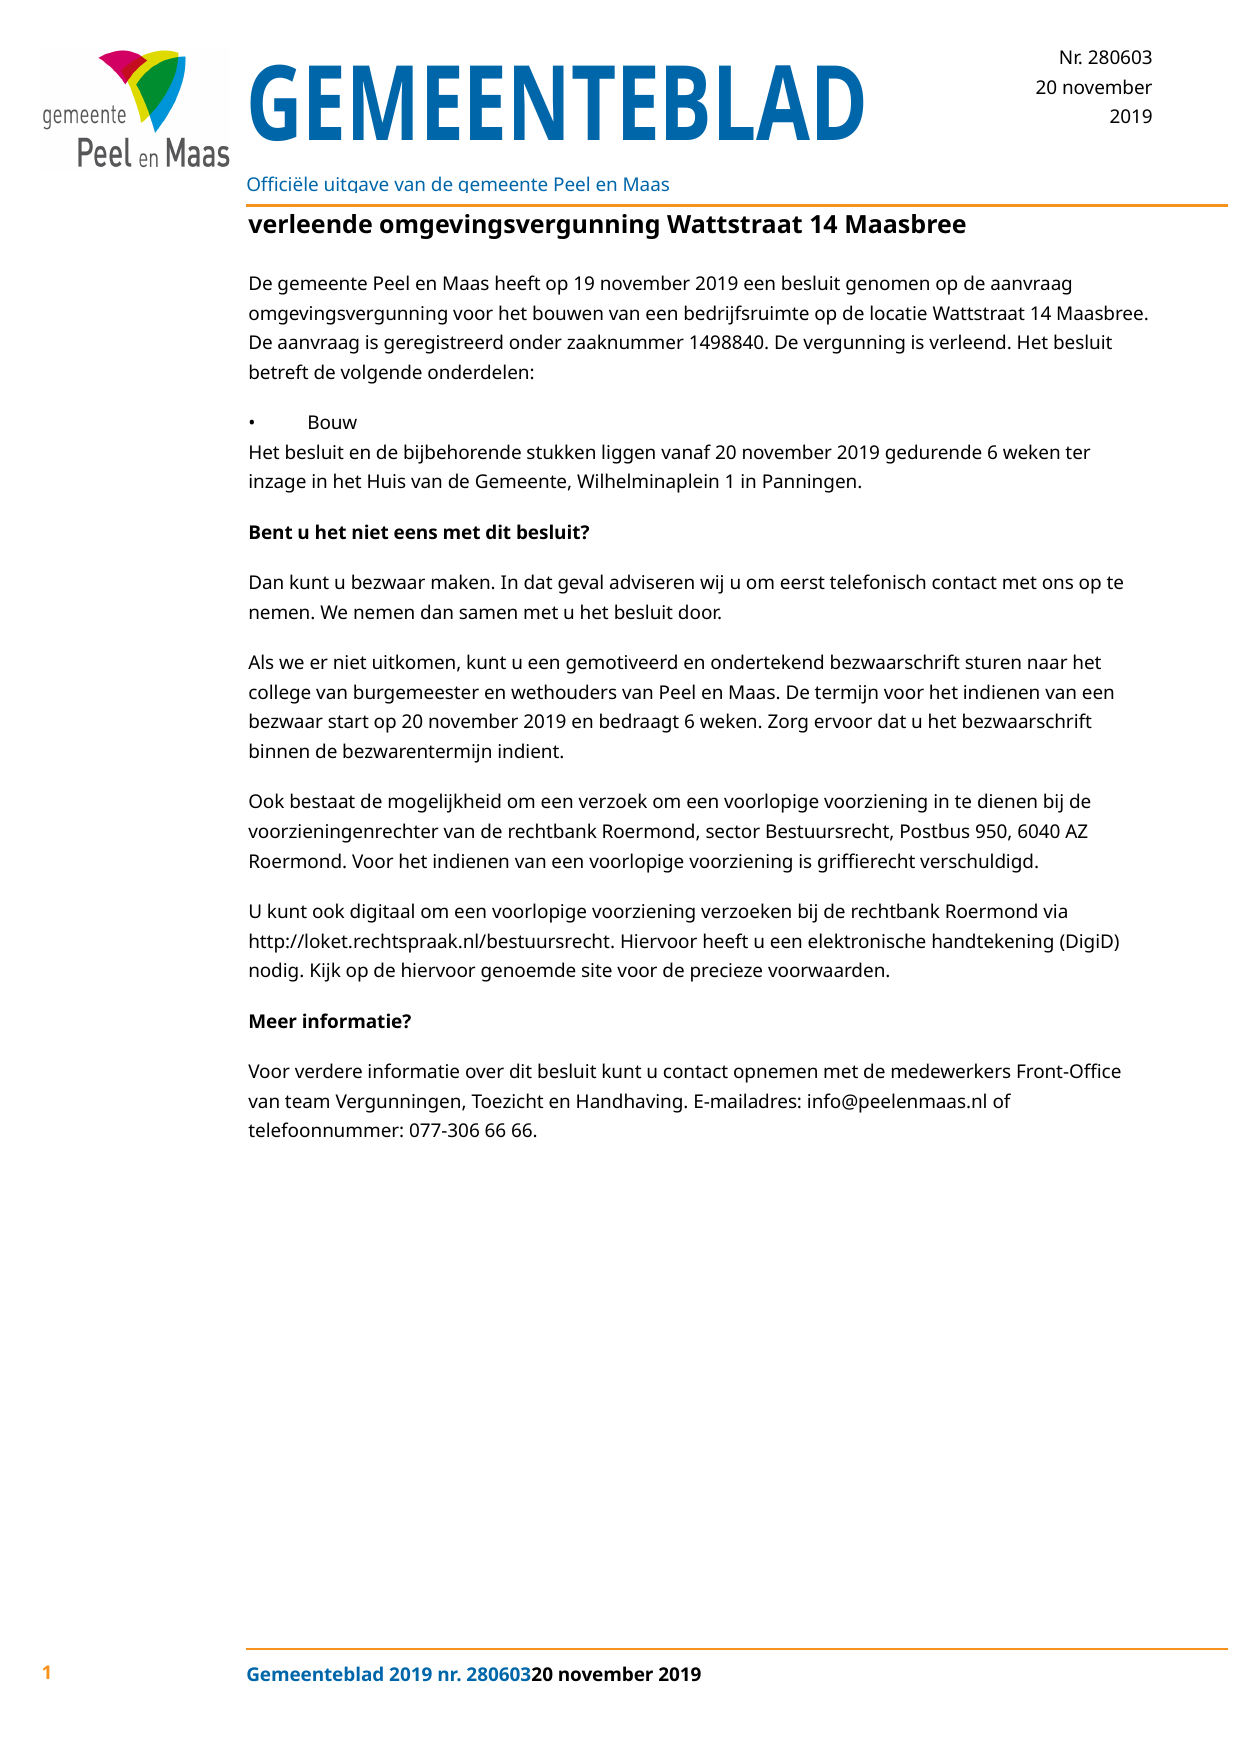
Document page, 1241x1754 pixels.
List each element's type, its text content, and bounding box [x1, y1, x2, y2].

picture [41, 47, 231, 172]
text Dan kunt u bezwaar maken. In dat geval adviseren wij u om eerst telefonisch contact met ons op te nemen. We nemen dan samen met u het besluit door. [248, 569, 1152, 625]
text U kunt ook digitaal om een voorlopige voorziening verzoeken bij de rechtbank Roermond via http://loket.rechtspraak.nl/bestuursrecht. Hiervoor heeft u een elektronische handtekening (DigiD) nodig. Kijk op de hiervoor genoemde site voor de precieze voorwaarden. [248, 898, 1152, 983]
text De gemeente Peel en Maas heeft op 19 november 2019 een besluit genomen op de aanvraag omgevingsvergunning voor het bouwen van een bedrijfsruimte op de locatie Wattstraat 14 Maasbree. De aanvraag is geregistreerd onder zaaknummer 1498840. De vergunning is verleend. Het besluit betreft de volgende onderdelen: [248, 270, 1152, 385]
text Voor verdere informatie over dit besluit kunt u contact opnemen met de medewerkers Front-Office van team Vergunningen, Toezicht en Handhaving. E-mailadres: info@peelenmaas.nl of telefoonnummer: 077-306 66 66. [248, 1058, 1152, 1143]
list Bouw [248, 409, 1152, 435]
text Ook bestaat de mogelijkheid om een verzoek om een voorlopige voorziening in te dienen bij de voorzieningenrechter van de rechtbank Roermond, sector Bestuursrecht, Postbus 950, 6040 AZ Roermond. Voor het indienen van een voorlopige voorziening is griffierecht verschuldigd. [248, 789, 1152, 873]
text Meer informatie? [248, 1008, 1152, 1033]
text Het besluit en de bijbehorende stukken liggen vanaf 20 november 2019 gedurende 6 weken ter inzage in het Huis van de Gemeente, Wilhelminaplein 1 in Panningen. [248, 439, 1152, 494]
text verleende omgevingsvergunning Wattstraat 14 Maasbree [248, 207, 1152, 241]
text Bent u het niet eens met dit besluit? [248, 519, 1152, 545]
text Als we er niet uitkomen, kunt u een gemotiveerd en ondertekend bezwaarschrift sturen naar het college van burgemeester en wethouders van Peel en Maas. De termijn voor het indienen van een bezwaar start op 20 november 2019 en bedraagt 6 weken. Zorg ervoor dat u het bezwaarschrift binnen de bezwarentermijn indient. [248, 649, 1152, 764]
